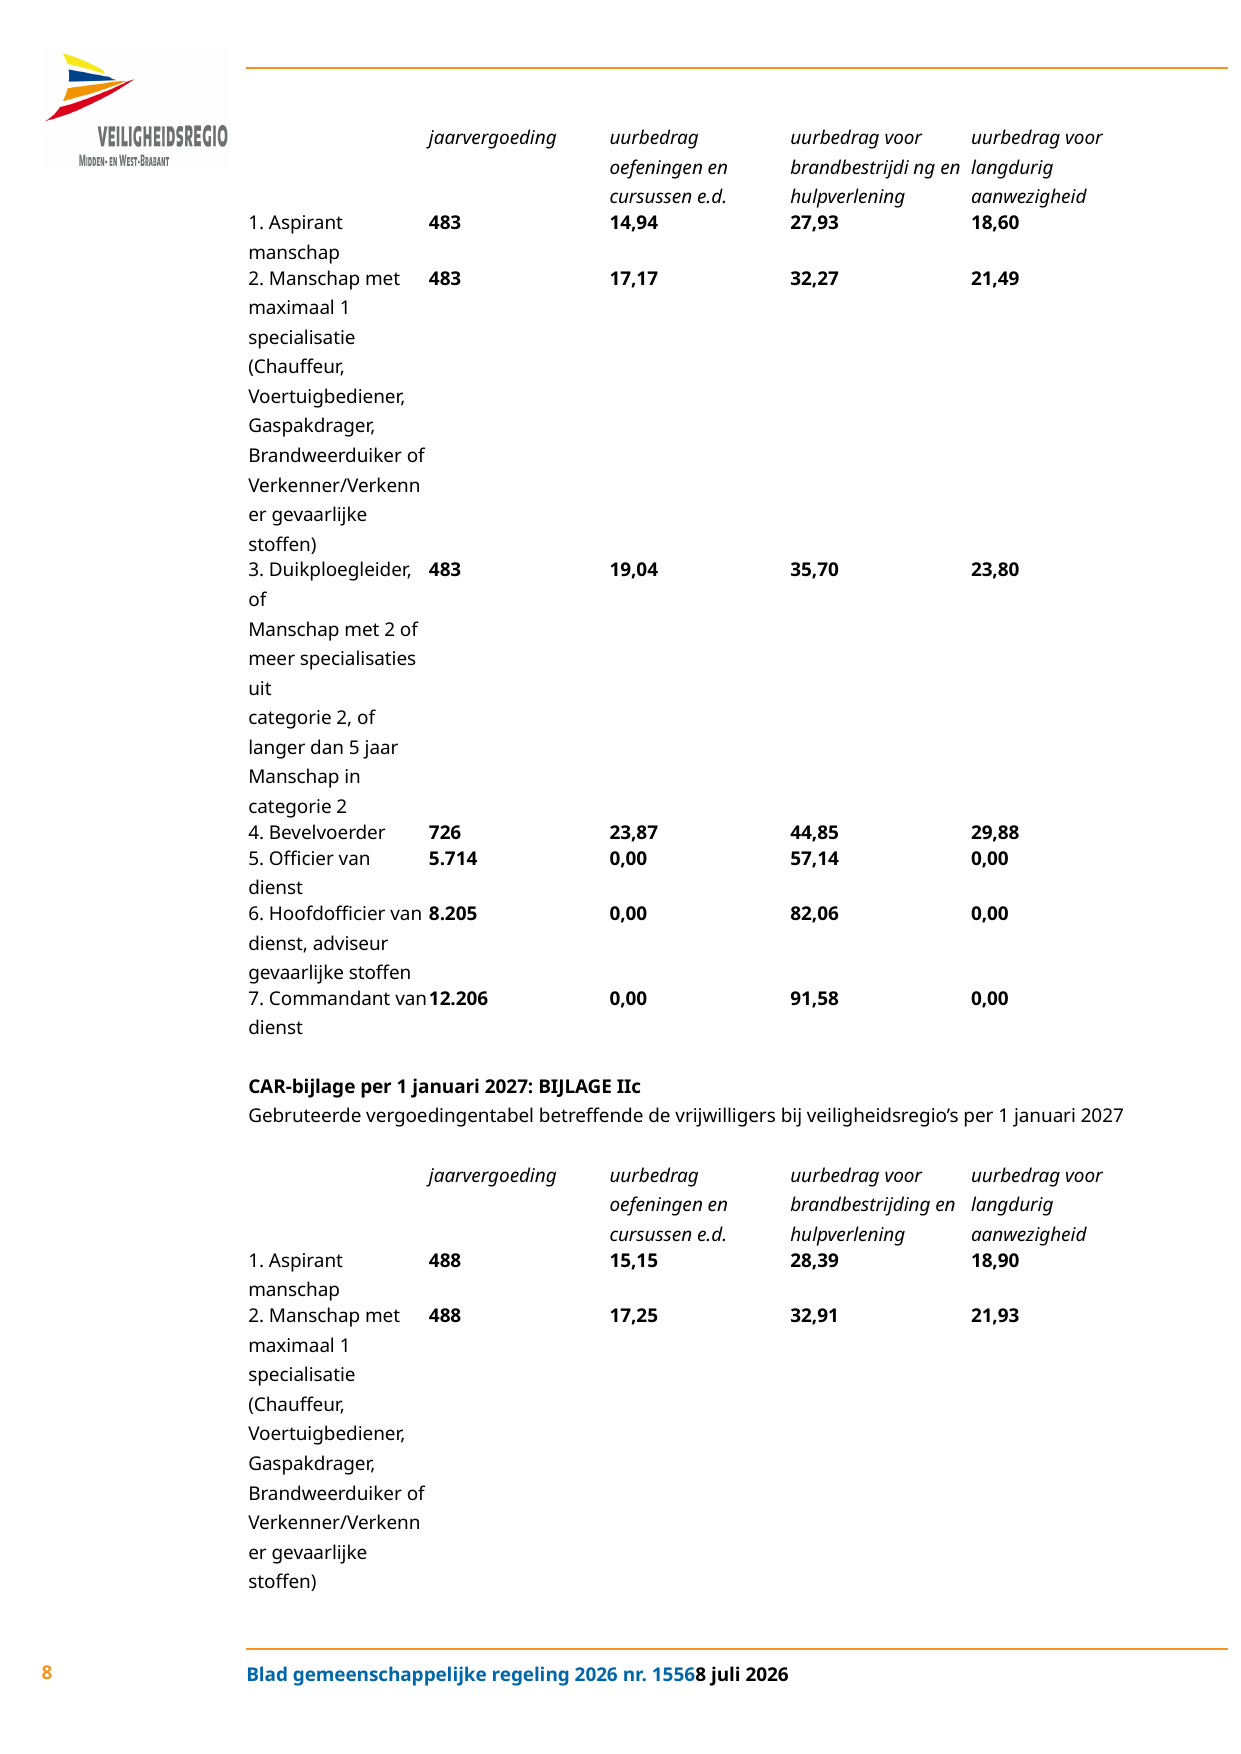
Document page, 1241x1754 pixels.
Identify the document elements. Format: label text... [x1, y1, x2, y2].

table_cell 0,00 [609, 985, 790, 1040]
table_cell 483 [429, 265, 609, 557]
table_cell 23,87 [609, 819, 790, 845]
table_header jaarvergoeding [429, 1162, 609, 1247]
table_header uurbedrag oefeningen en cursussen e.d. [609, 125, 790, 209]
table_header [248, 1162, 429, 1247]
table_cell 15,15 [609, 1247, 790, 1302]
table_cell 0,00 [971, 845, 1152, 900]
table_header uurbedrag voor langdurig aanwezigheid [971, 125, 1152, 209]
table_cell 18,60 [971, 209, 1152, 265]
table_cell 3. Duikploegleider, of Manschap met 2 of meer specialisaties uit categorie 2, of langer dan 5 jaar Manschap in categorie 2 [248, 557, 429, 819]
table_cell 5.714 [429, 845, 609, 900]
table_header jaarvergoeding [429, 125, 609, 209]
table_cell 91,58 [790, 985, 971, 1040]
text Gebruteerde vergoedingentabel betreffende de vrijwilligers bij veiligheidsregio’s per 1 januari 2027 [248, 1103, 1152, 1128]
table_cell 2. Manschap met maximaal 1 specialisatie (Chauffeur, Voertuigbediener, Gaspakdrager, Brandweerduiker of Verkenner/Verkenner gevaarlijke stoffen) [248, 1302, 429, 1594]
table_cell 5. Officier van dienst [248, 845, 429, 900]
table_cell 27,93 [790, 209, 971, 265]
table_cell 17,17 [609, 265, 790, 557]
table_cell 82,06 [790, 900, 971, 985]
table_header uurbedrag voor brandbestrijding en hulpverlening [790, 1162, 971, 1247]
table_cell 35,70 [790, 557, 971, 819]
table_cell 0,00 [609, 900, 790, 985]
table_cell 21,93 [971, 1302, 1152, 1594]
table_cell 488 [429, 1302, 609, 1594]
table_cell 12.206 [429, 985, 609, 1040]
table_cell 57,14 [790, 845, 971, 900]
table_header uurbedrag oefeningen en cursussen e.d. [609, 1162, 790, 1247]
table_header [248, 125, 429, 209]
table_cell 28,39 [790, 1247, 971, 1302]
table_header uurbedrag voor langdurig aanwezigheid [971, 1162, 1152, 1247]
table_cell 726 [429, 819, 609, 845]
table_cell 32,27 [790, 265, 971, 557]
text CAR-bijlage per 1 januari 2027: BIJLAGE IIc [248, 1073, 1152, 1099]
table_cell 8.205 [429, 900, 609, 985]
table_cell 19,04 [609, 557, 790, 819]
table_cell 1. Aspirant manschap [248, 209, 429, 265]
table_cell 17,25 [609, 1302, 790, 1594]
table_cell 0,00 [971, 900, 1152, 985]
table_cell 6. Hoofdofficier van dienst, adviseur gevaarlijke stoffen [248, 900, 429, 985]
table_cell 23,80 [971, 557, 1152, 819]
table_cell 2. Manschap met maximaal 1 specialisatie (Chauffeur, Voertuigbediener, Gaspakdrager, Brandweerduiker of Verkenner/Verkenner gevaarlijke stoffen) [248, 265, 429, 557]
table_cell 1. Aspirant manschap [248, 1247, 429, 1302]
table_cell 483 [429, 209, 609, 265]
table_cell 44,85 [790, 819, 971, 845]
table_cell 14,94 [609, 209, 790, 265]
table_cell 4. Bevelvoerder [248, 819, 429, 845]
table_cell 18,90 [971, 1247, 1152, 1302]
table_cell 0,00 [609, 845, 790, 900]
table_cell 488 [429, 1247, 609, 1302]
table_cell 21,49 [971, 265, 1152, 557]
table_cell 0,00 [971, 985, 1152, 1040]
table_cell 29,88 [971, 819, 1152, 845]
picture [41, 47, 231, 172]
table_header uurbedrag voor brandbestrijdi ng en hulpverlening [790, 125, 971, 209]
table_cell 32,91 [790, 1302, 971, 1594]
table_cell 483 [429, 557, 609, 819]
table_cell 7. Commandant van dienst [248, 985, 429, 1040]
